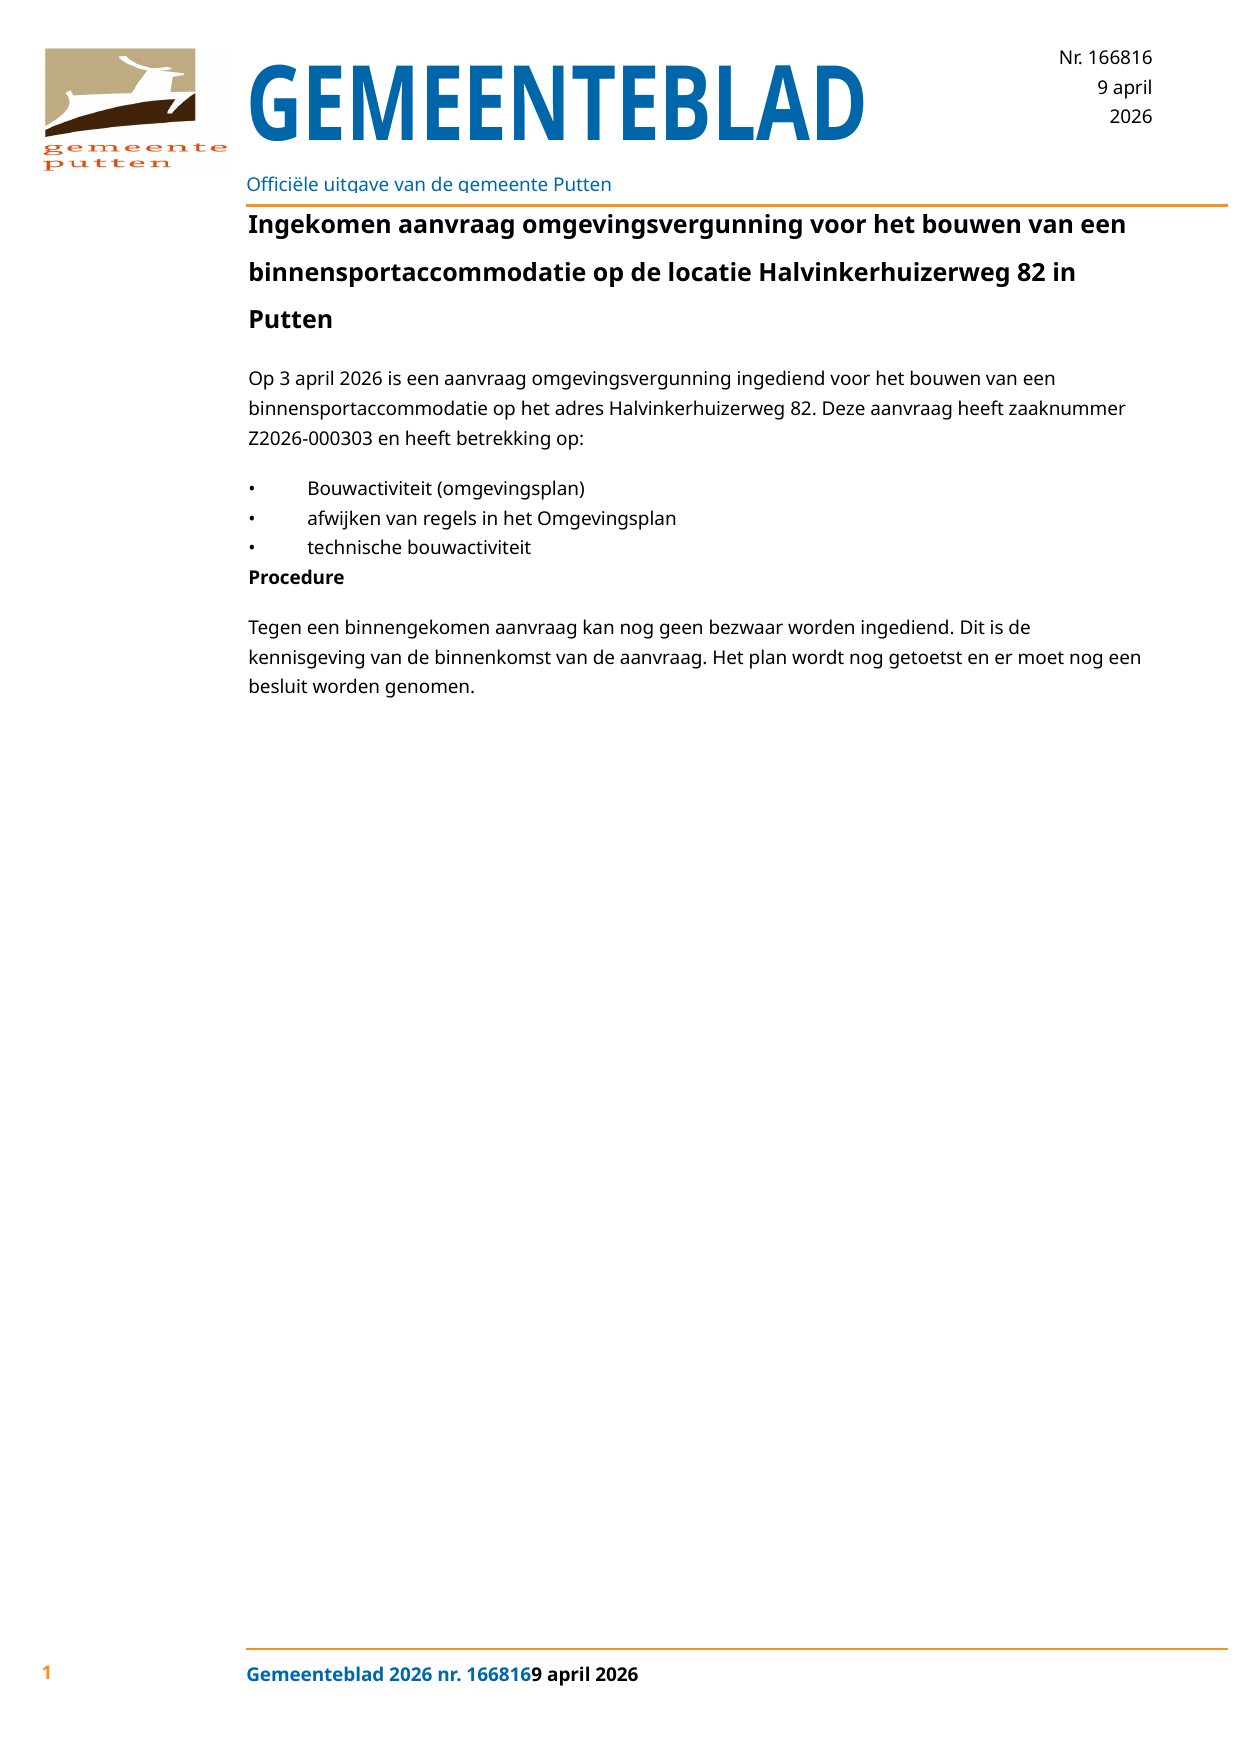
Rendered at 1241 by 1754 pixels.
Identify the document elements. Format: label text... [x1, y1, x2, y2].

list Bouwactiviteit (omgevingsplan) [248, 475, 1152, 501]
list afwijken van regels in het Omgevingsplan [248, 505, 1152, 530]
picture [41, 47, 231, 172]
list technische bouwactiviteit [248, 534, 1152, 560]
text Procedure [248, 564, 1152, 589]
text Ingekomen aanvraag omgevingsvergunning voor het bouwen van een binnensportaccommodatie op de locatie Halvinkerhuizerweg 82 in Putten [248, 207, 1152, 336]
text Tegen een binnengekomen aanvraag kan nog geen bezwaar worden ingediend. Dit is de kennisgeving van de binnenkomst van de aanvraag. Het plan wordt nog getoetst en er moet nog een besluit worden genomen. [248, 614, 1152, 699]
text Op 3 april 2026 is een aanvraag omgevingsvergunning ingediend voor het bouwen van een binnensportaccommodatie op het adres Halvinkerhuizerweg 82. Deze aanvraag heeft zaaknummer Z2026-000303 en heeft betrekking op: [248, 366, 1152, 450]
